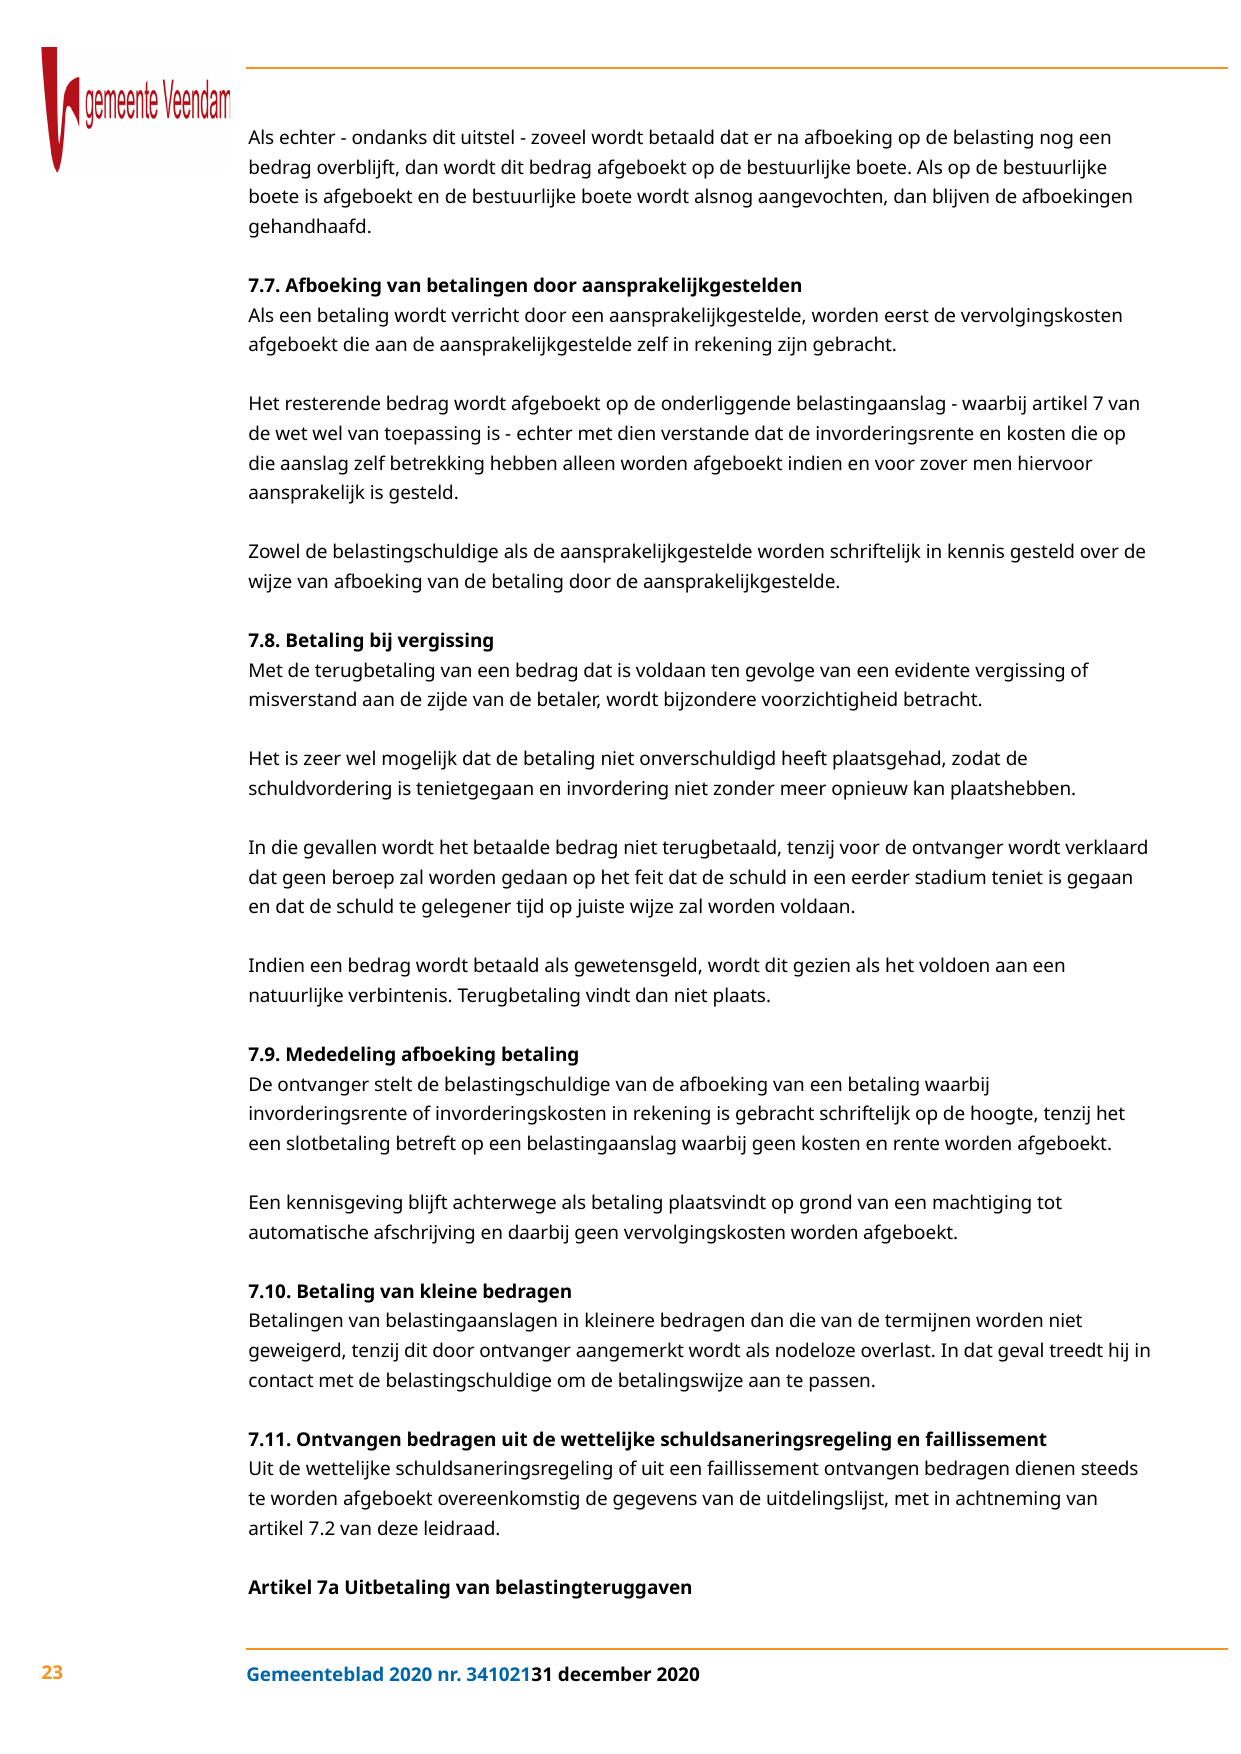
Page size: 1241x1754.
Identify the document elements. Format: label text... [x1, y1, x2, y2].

text Als echter - ondanks dit uitstel - zoveel wordt betaald dat er na afboeking op de belasting nog een bedrag overblijft, dan wordt dit bedrag afgeboekt op de bestuurlijke boete. Als op de bestuurlijke boete is afgeboekt en de bestuurlijke boete wordt alsnog aangevochten, dan blijven de afboekingen gehandhaafd. [248, 124, 1152, 239]
picture [41, 47, 231, 172]
text Een kennisgeving blijft achterwege als betaling plaatsvindt op grond van een machtiging tot automatische afschrijving en daarbij geen vervolgingskosten worden afgeboekt. [248, 1189, 1152, 1245]
text 7.8. Betaling bij vergissing [248, 627, 1152, 653]
text Het resterende bedrag wordt afgeboekt op de onderliggende belastingaanslag - waarbij artikel 7 van de wet wel van toepassing is - echter met dien verstande dat de invorderingsrente en kosten die op die aanslag zelf betrekking hebben alleen worden afgeboekt indien en voor zover men hiervoor aansprakelijk is gesteld. [248, 391, 1152, 505]
text Uit de wettelijke schuldsaneringsregeling of uit een faillissement ontvangen bedragen dienen steeds te worden afgeboekt overeenkomstig de gegevens van de uitdelingslijst, met in achtneming van artikel 7.2 van deze leidraad. [248, 1456, 1152, 1541]
text In die gevallen wordt het betaalde bedrag niet terugbetaald, tenzij voor de ontvanger wordt verklaard dat geen beroep zal worden gedaan op het feit dat de schuld in een eerder stadium teniet is gegaan en dat de schuld te gelegener tijd op juiste wijze zal worden voldaan. [248, 834, 1152, 919]
text 7.9. Mededeling afboeking betaling [248, 1041, 1152, 1067]
text 7.10. Betaling van kleine bedragen [248, 1278, 1152, 1304]
text Zowel de belastingschuldige als de aansprakelijkgestelde worden schriftelijk in kennis gesteld over de wijze van afboeking van de betaling door de aansprakelijkgestelde. [248, 538, 1152, 594]
text Indien een bedrag wordt betaald als gewetensgeld, wordt dit gezien als het voldoen aan een natuurlijke verbintenis. Terugbetaling vindt dan niet plaats. [248, 953, 1152, 1008]
text Betalingen van belastingaanslagen in kleinere bedragen dan die van de termijnen worden niet geweigerd, tenzij dit door ontvanger aangemerkt wordt als nodeloze overlast. In dat geval treedt hij in contact met de belastingschuldige om de betalingswijze aan te passen. [248, 1308, 1152, 1393]
text 7.7. Afboeking van betalingen door aansprakelijkgestelden [248, 272, 1152, 298]
text 7.11. Ontvangen bedragen uit de wettelijke schuldsaneringsregeling en faillissement [248, 1426, 1152, 1452]
text Het is zeer wel mogelijk dat de betaling niet onverschuldigd heeft plaatsgehad, zodat de schuldvordering is tenietgegaan en invordering niet zonder meer opnieuw kan plaatshebben. [248, 746, 1152, 801]
text Als een betaling wordt verricht door een aansprakelijkgestelde, worden eerst de vervolgingskosten afgeboekt die aan de aansprakelijkgestelde zelf in rekening zijn gebracht. [248, 302, 1152, 357]
text Artikel 7a Uitbetaling van belastingteruggaven [248, 1574, 1152, 1600]
text Met de terugbetaling van een bedrag dat is voldaan ten gevolge van een evidente vergissing of misverstand aan de zijde van de betaler, wordt bijzondere voorzichtigheid betracht. [248, 657, 1152, 712]
text De ontvanger stelt de belastingschuldige van de afboeking van een betaling waarbij invorderingsrente of invorderingskosten in rekening is gebracht schriftelijk op de hoogte, tenzij het een slotbetaling betreft op een belastingaanslag waarbij geen kosten en rente worden afgeboekt. [248, 1071, 1152, 1156]
